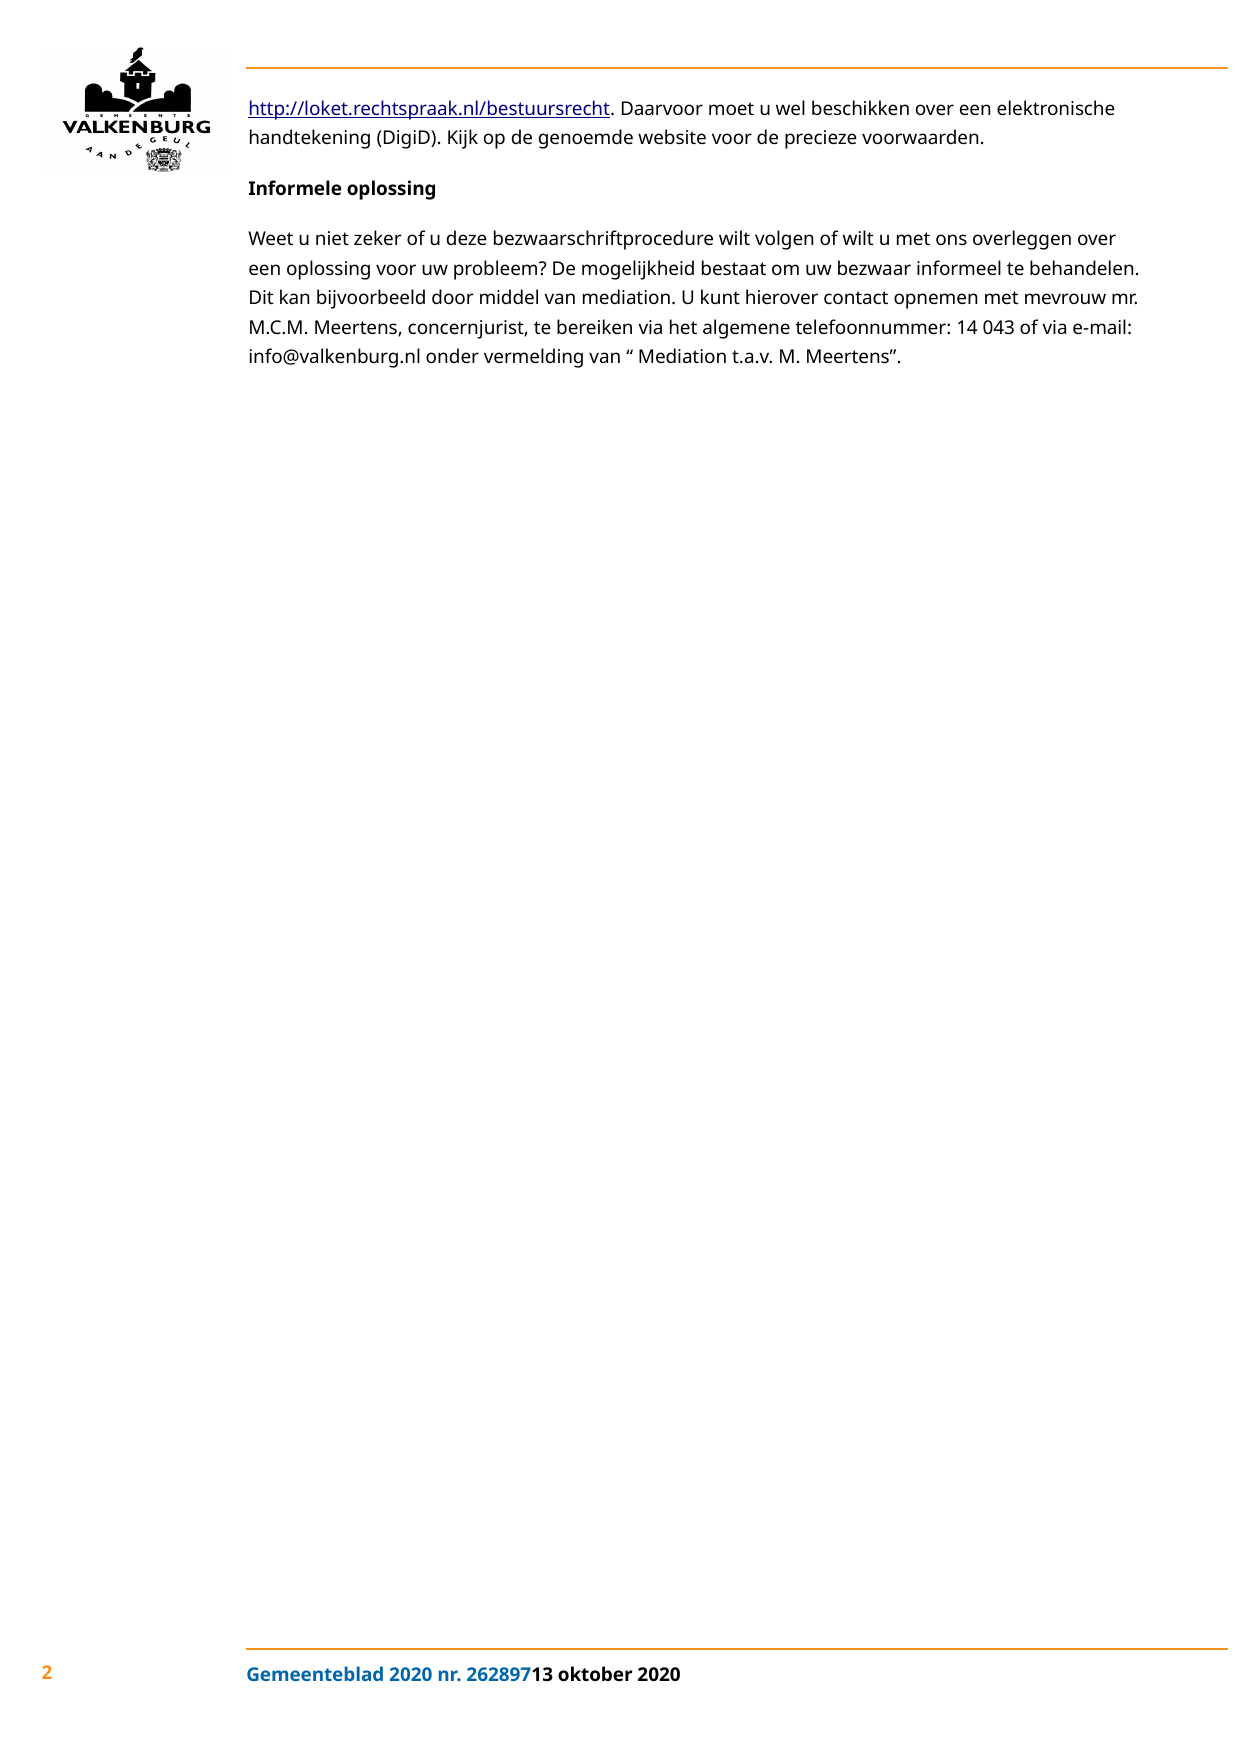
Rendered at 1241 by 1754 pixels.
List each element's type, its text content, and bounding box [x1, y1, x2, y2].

text Informele oplossing [248, 175, 1152, 201]
text Weet u niet zeker of u deze bezwaarschriftprocedure wilt volgen of wilt u met ons overleggen over een oplossing voor uw probleem? De mogelijkheid bestaat om uw bezwaar informeel te behandelen. Dit kan bijvoorbeeld door middel van mediation. U kunt hierover contact opnemen met mevrouw mr. M.C.M. Meertens, concernjurist, te bereiken via het algemene telefoonnummer: 14 043 of via e-mail: info@valkenburg.nl onder vermelding van “ Mediation t.a.v. M. Meertens”. [248, 225, 1152, 369]
picture [41, 47, 231, 172]
text http://loket.rechtspraak.nl/bestuursrecht. Daarvoor moet u wel beschikken over een elektronische handtekening (DigiD). Kijk op de genoemde website voor de precieze voorwaarden. [248, 95, 1152, 150]
